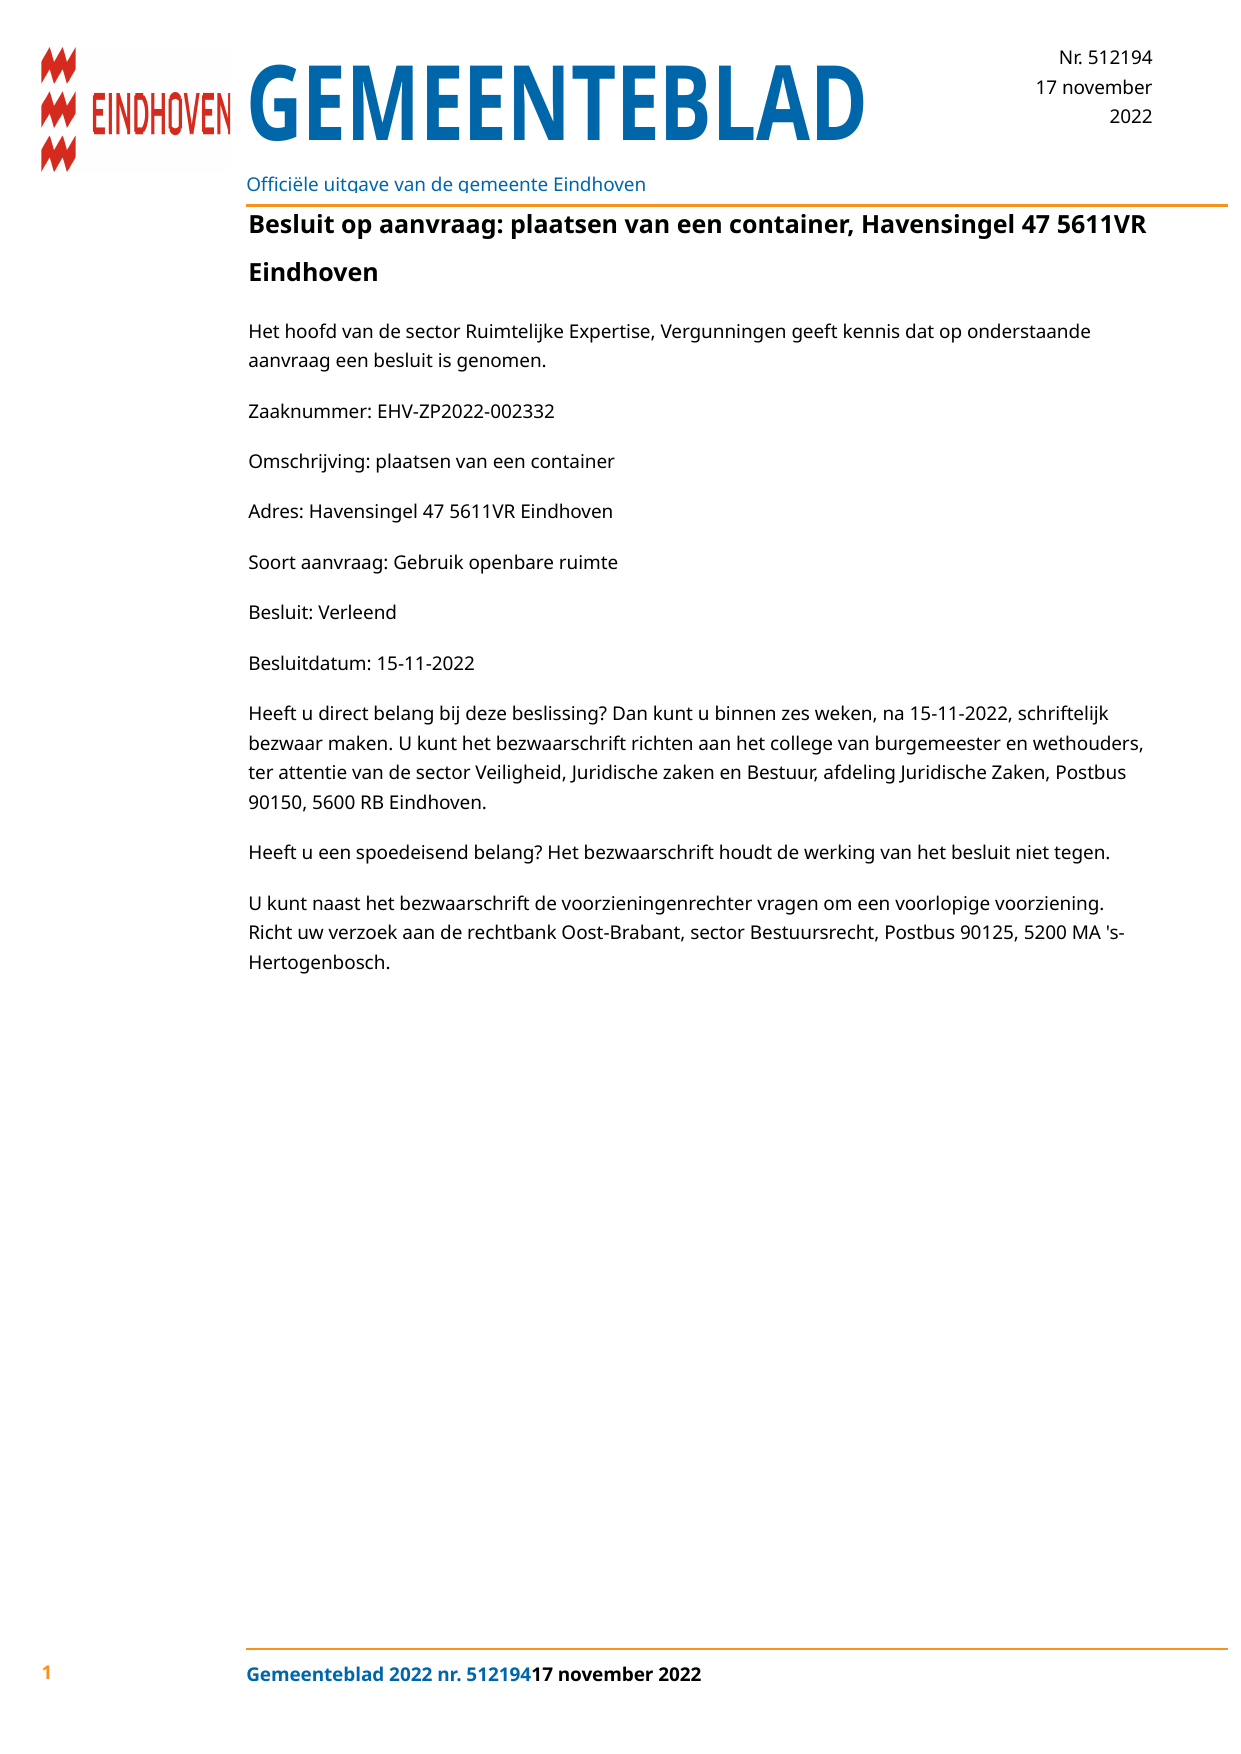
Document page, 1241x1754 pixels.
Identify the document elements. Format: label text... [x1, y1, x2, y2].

text Soort aanvraag: Gebruik openbare ruimte [248, 549, 1152, 575]
text Besluitdatum: 15-11-2022 [248, 650, 1152, 676]
text Heeft u direct belang bij deze beslissing? Dan kunt u binnen zes weken, na 15-11-2022, schriftelijk bezwaar maken. U kunt het bezwaarschrift richten aan het college van burgemeester en wethouders, ter attentie van de sector Veiligheid, Juridische zaken en Bestuur, afdeling Juridische Zaken, Postbus 90150, 5600 RB Eindhoven. [248, 700, 1152, 815]
text Zaaknummer: EHV-ZP2022-002332 [248, 398, 1152, 424]
text Heeft u een spoedeisend belang? Het bezwaarschrift houdt de werking van het besluit niet tegen. [248, 839, 1152, 865]
text Het hoofd van de sector Ruimtelijke Expertise, Vergunningen geeft kennis dat op onderstaande aanvraag een besluit is genomen. [248, 318, 1152, 373]
text Besluit: Verleend [248, 599, 1152, 625]
picture [41, 47, 231, 172]
text Besluit op aanvraag: plaatsen van een container, Havensingel 47 5611VR Eindhoven [248, 207, 1152, 288]
text Omschrijving: plaatsen van een container [248, 448, 1152, 474]
text Adres: Havensingel 47 5611VR Eindhoven [248, 499, 1152, 524]
text U kunt naast het bezwaarschrift de voorzieningenrechter vragen om een voorlopige voorziening. Richt uw verzoek aan de rechtbank Oost-Brabant, sector Bestuursrecht, Postbus 90125, 5200 MA 's-Hertogenbosch. [248, 890, 1152, 975]
